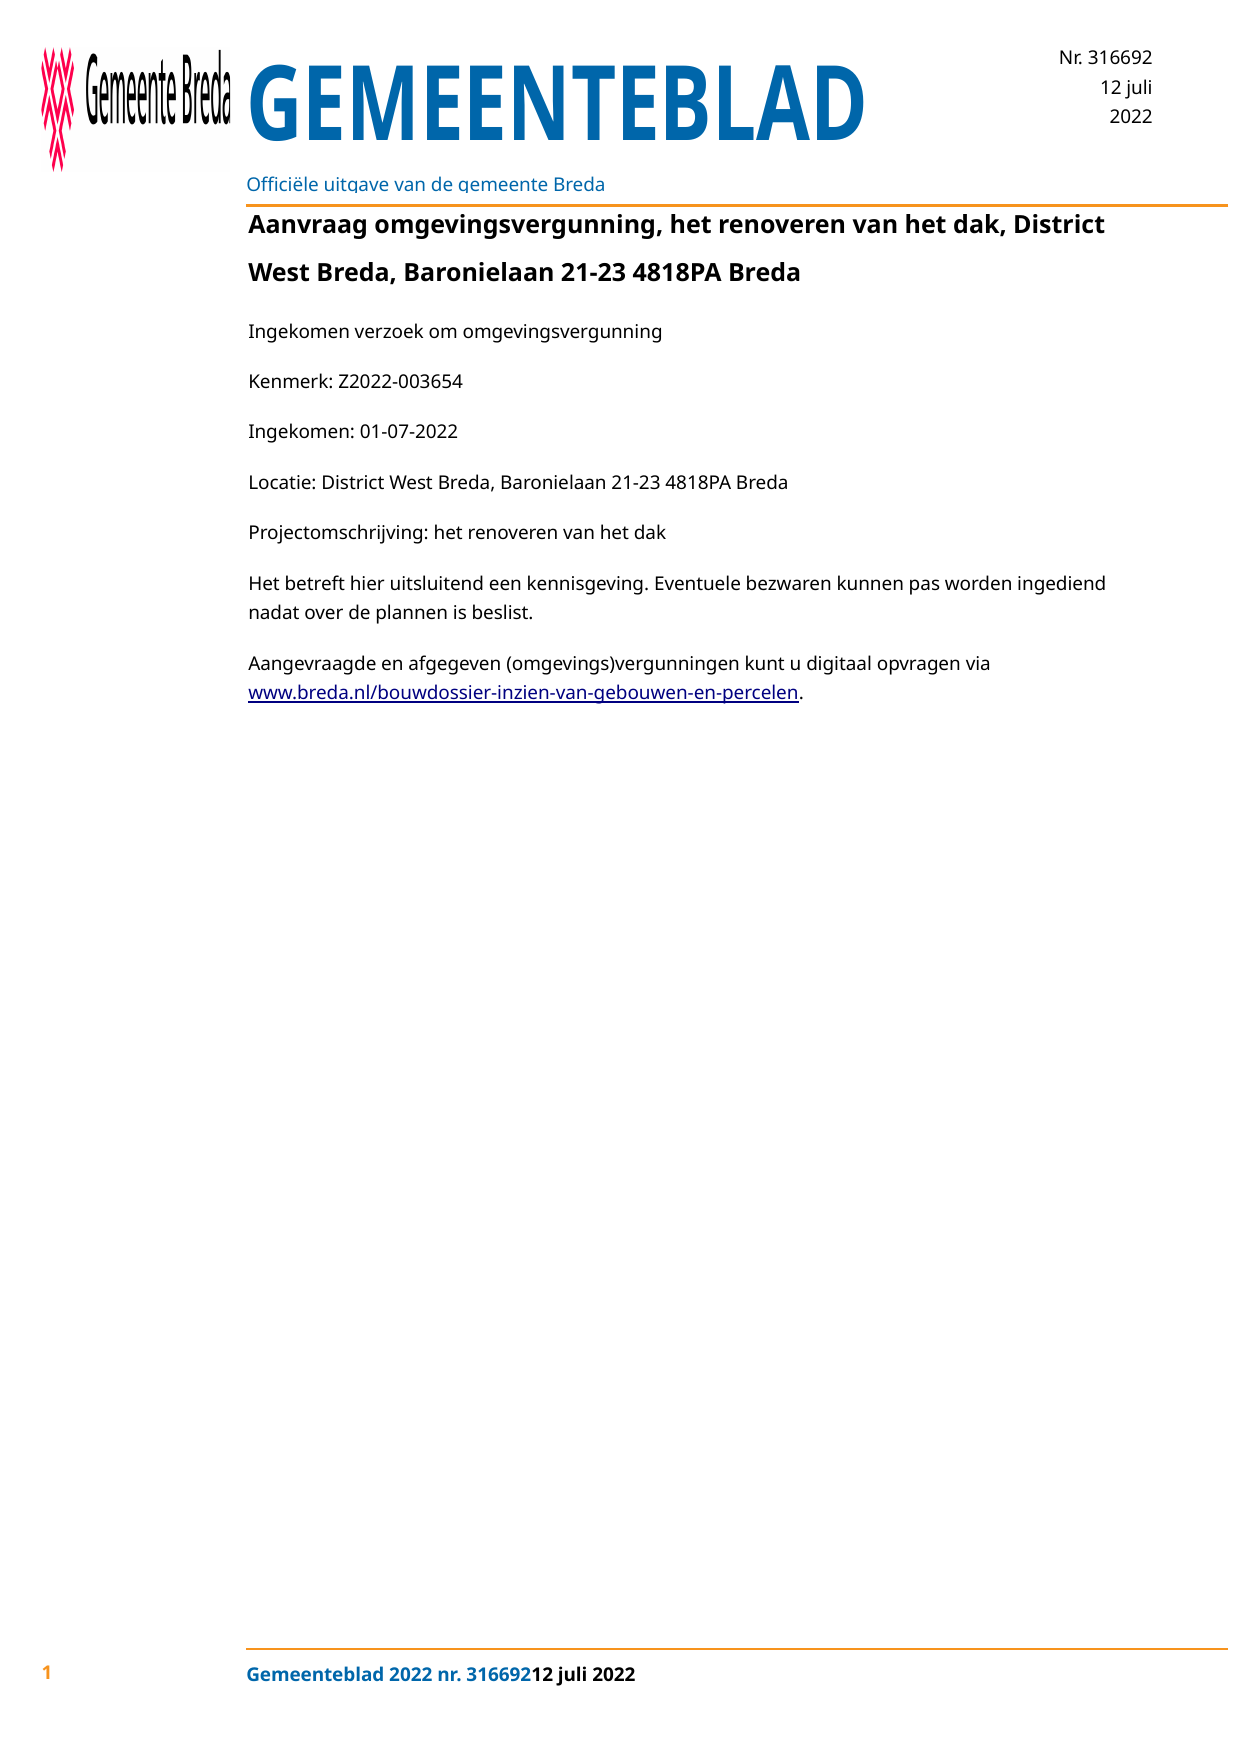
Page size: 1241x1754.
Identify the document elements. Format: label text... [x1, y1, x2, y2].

text Ingekomen verzoek om omgevingsvergunning [248, 318, 1152, 344]
text Locatie: District West Breda, Baronielaan 21-23 4818PA Breda [248, 469, 1152, 495]
picture [41, 47, 231, 172]
text Kenmerk: Z2022-003654 [248, 368, 1152, 394]
text Ingekomen: 01-07-2022 [248, 419, 1152, 444]
text Het betreft hier uitsluitend een kennisgeving. Eventuele bezwaren kunnen pas worden ingediend nadat over de plannen is beslist. [248, 570, 1152, 625]
text Aangevraagde en afgegeven (omgevings)vergunningen kunt u digitaal opvragen via www.breda.nl/bouwdossier-inzien-van-gebouwen-en-percelen. [248, 650, 1152, 705]
text Aanvraag omgevingsvergunning, het renoveren van het dak, District West Breda, Baronielaan 21-23 4818PA Breda [248, 207, 1152, 288]
text Projectomschrijving: het renoveren van het dak [248, 519, 1152, 545]
